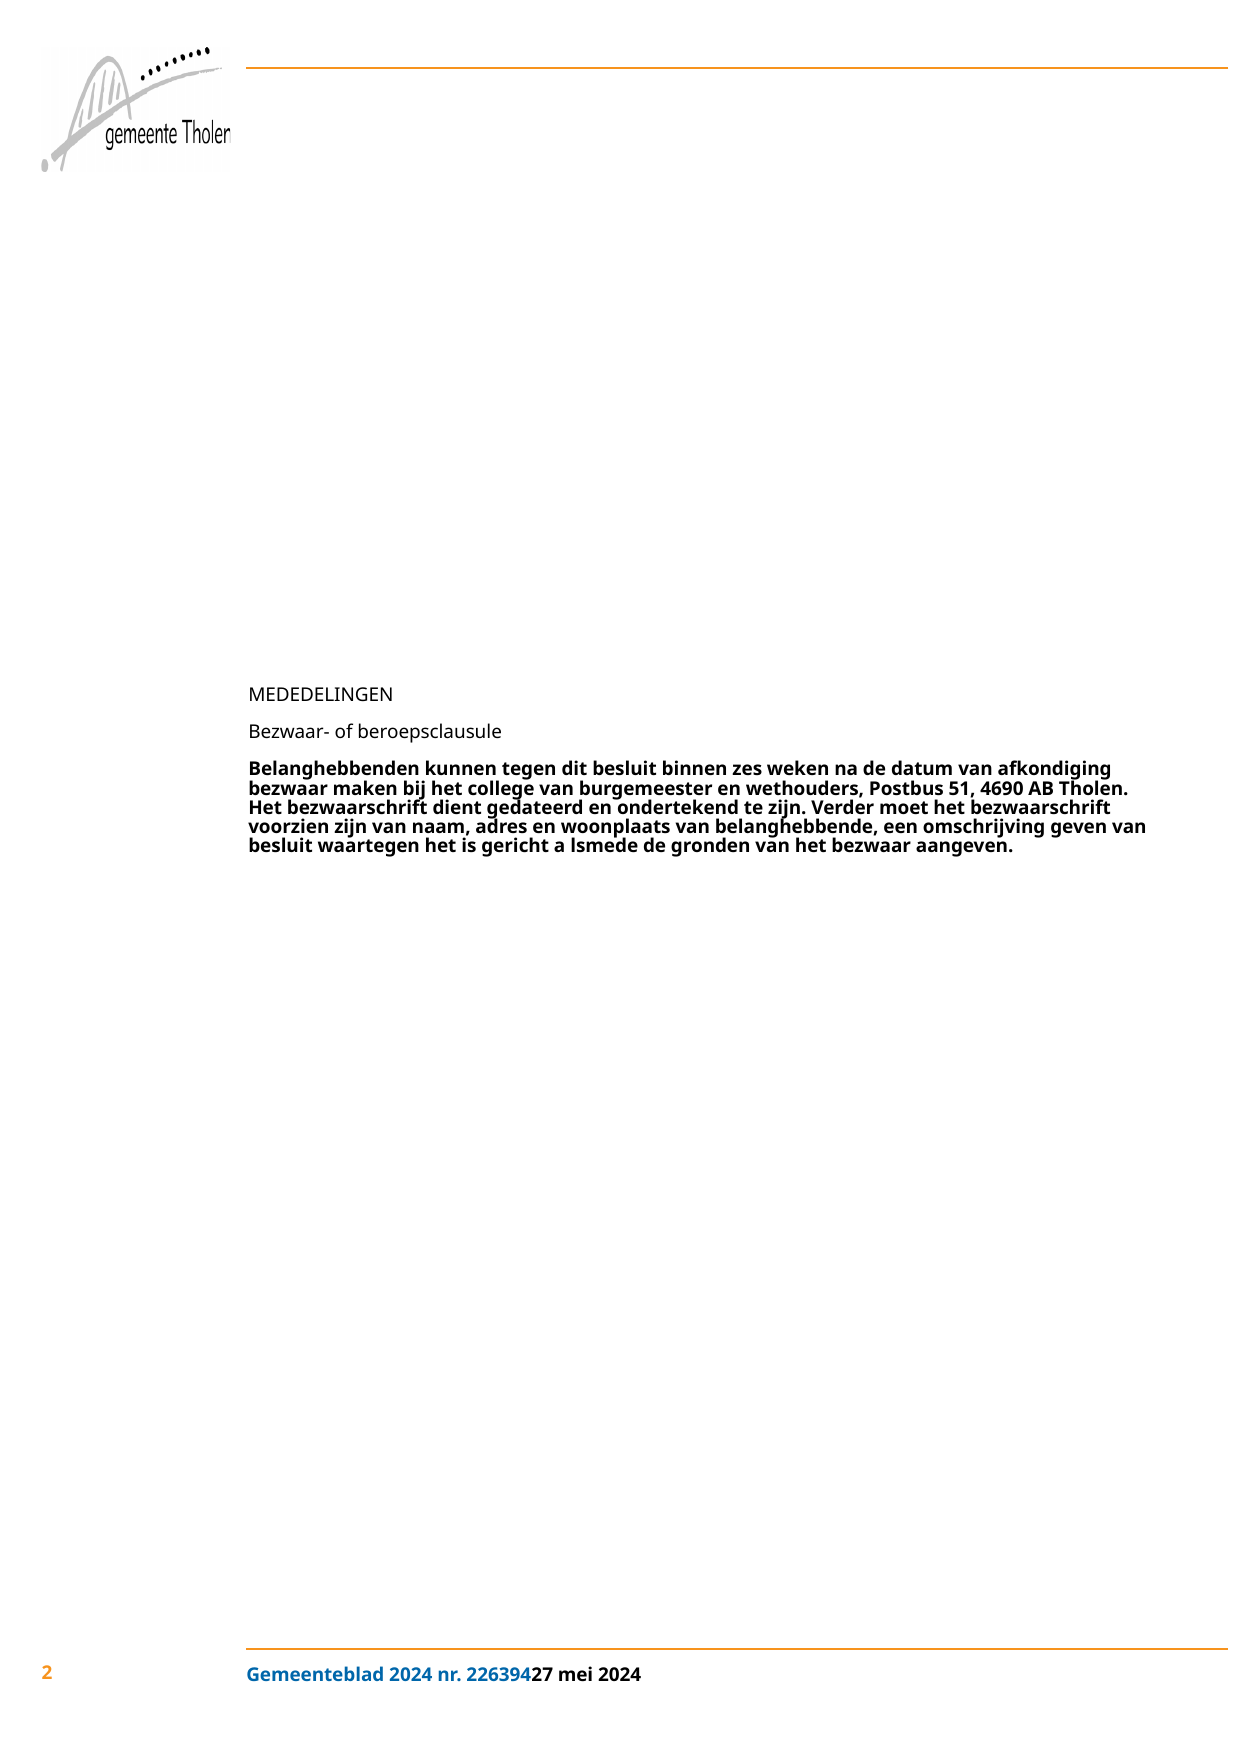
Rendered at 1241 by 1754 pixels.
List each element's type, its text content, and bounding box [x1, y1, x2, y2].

text MEDEDELINGEN [248, 686, 1152, 706]
text Bezwaar- of beroepsclausule [248, 723, 1152, 743]
picture [41, 47, 231, 172]
text Belanghebbenden kunnen tegen dit besluit binnen zes weken na de datum van afkondiging bezwaar maken bij het college van burgemeester en wethouders, Postbus 51, 4690 AB Tholen. Het bezwaarschrift dient gedateerd en ondertekend te zijn. Verder moet het bezwaarschrift voorzien zijn van naam, adres en woonplaats van belanghebbende, een omschrijving geven van besluit waartegen het is gericht a lsmede de gronden van het bezwaar aangeven. [248, 760, 1152, 857]
